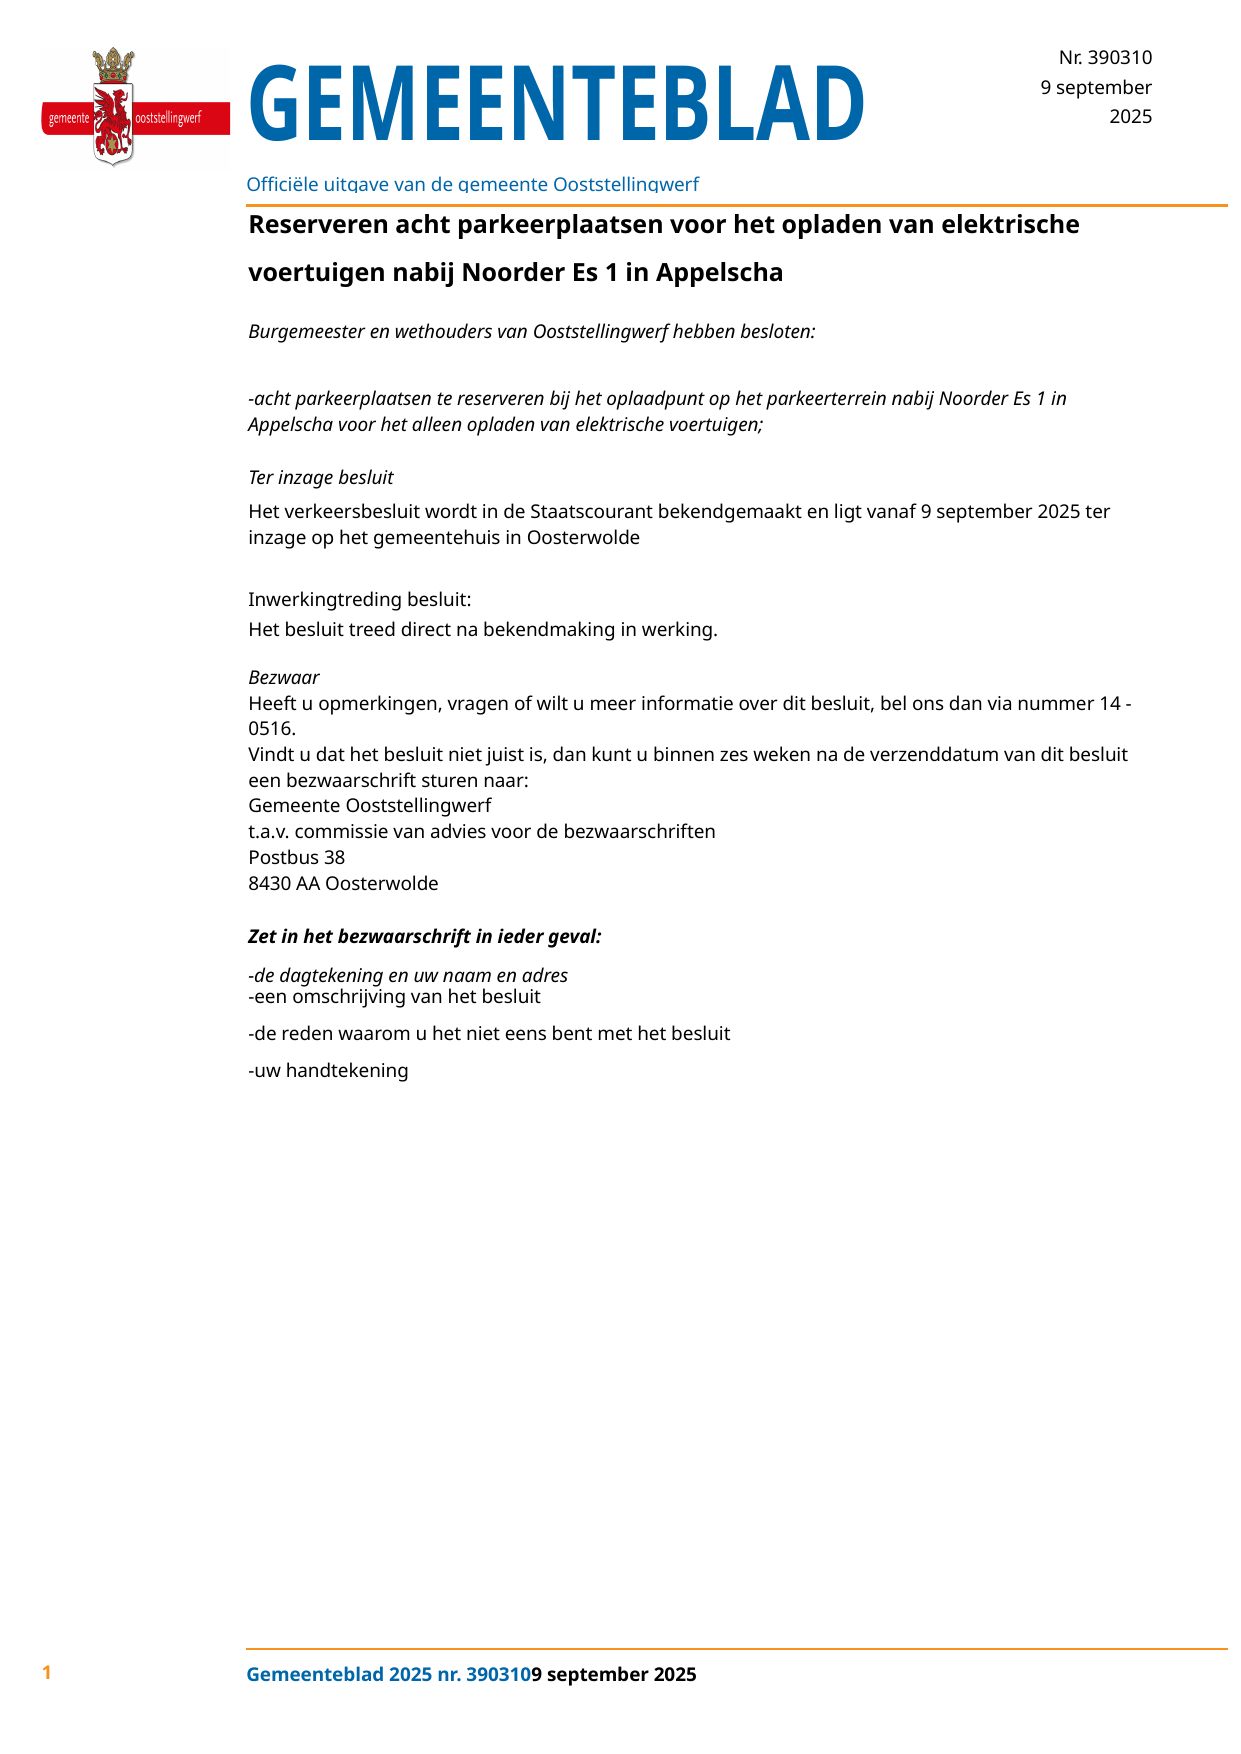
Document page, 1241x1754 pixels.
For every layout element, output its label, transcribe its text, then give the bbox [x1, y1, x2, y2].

text -de dagtekening en uw naam en adres [248, 962, 1152, 988]
text Het verkeersbesluit wordt in de Staatscourant bekendgemaakt en ligt vanaf 9 september 2025 ter inzage op het gemeentehuis in Oosterwolde [248, 498, 1152, 550]
text Postbus 38 [248, 844, 1152, 870]
text Inwerkingtreding besluit: [248, 587, 1152, 612]
text -de reden waarom u het niet eens bent met het besluit [248, 1025, 1152, 1044]
text -acht parkeerplaatsen te reserveren bij het oplaadpunt op het parkeerterrein nabij Noorder Es 1 in Appelscha voor het alleen opladen van elektrische voertuigen; [248, 386, 1152, 437]
text Het besluit treed direct na bekendmaking in werking. [248, 616, 1152, 642]
text -een omschrijving van het besluit [248, 988, 1152, 1007]
picture [41, 47, 231, 172]
text Heeft u opmerkingen, vragen of wilt u meer informatie over dit besluit, bel ons dan via nummer 14 - 0516. [248, 690, 1152, 741]
text Gemeente Ooststellingwerf [248, 793, 1152, 818]
text Ter inzage besluit [248, 464, 1152, 490]
text 8430 AA Oosterwolde [248, 870, 1152, 896]
text -uw handtekening [248, 1062, 1152, 1081]
text Reserveren acht parkeerplaatsen voor het opladen van elektrische voertuigen nabij Noorder Es 1 in Appelscha [248, 207, 1152, 288]
text Burgemeester en wethouders van Ooststellingwerf hebben besloten: [248, 318, 1152, 344]
text t.a.v. commissie van advies voor de bezwaarschriften [248, 818, 1152, 844]
text Zet in het bezwaarschrift in ieder geval: [248, 923, 1152, 948]
text Vindt u dat het besluit niet juist is, dan kunt u binnen zes weken na de verzenddatum van dit besluit een bezwaarschrift sturen naar: [248, 741, 1152, 793]
text Bezwaar [248, 664, 1152, 690]
